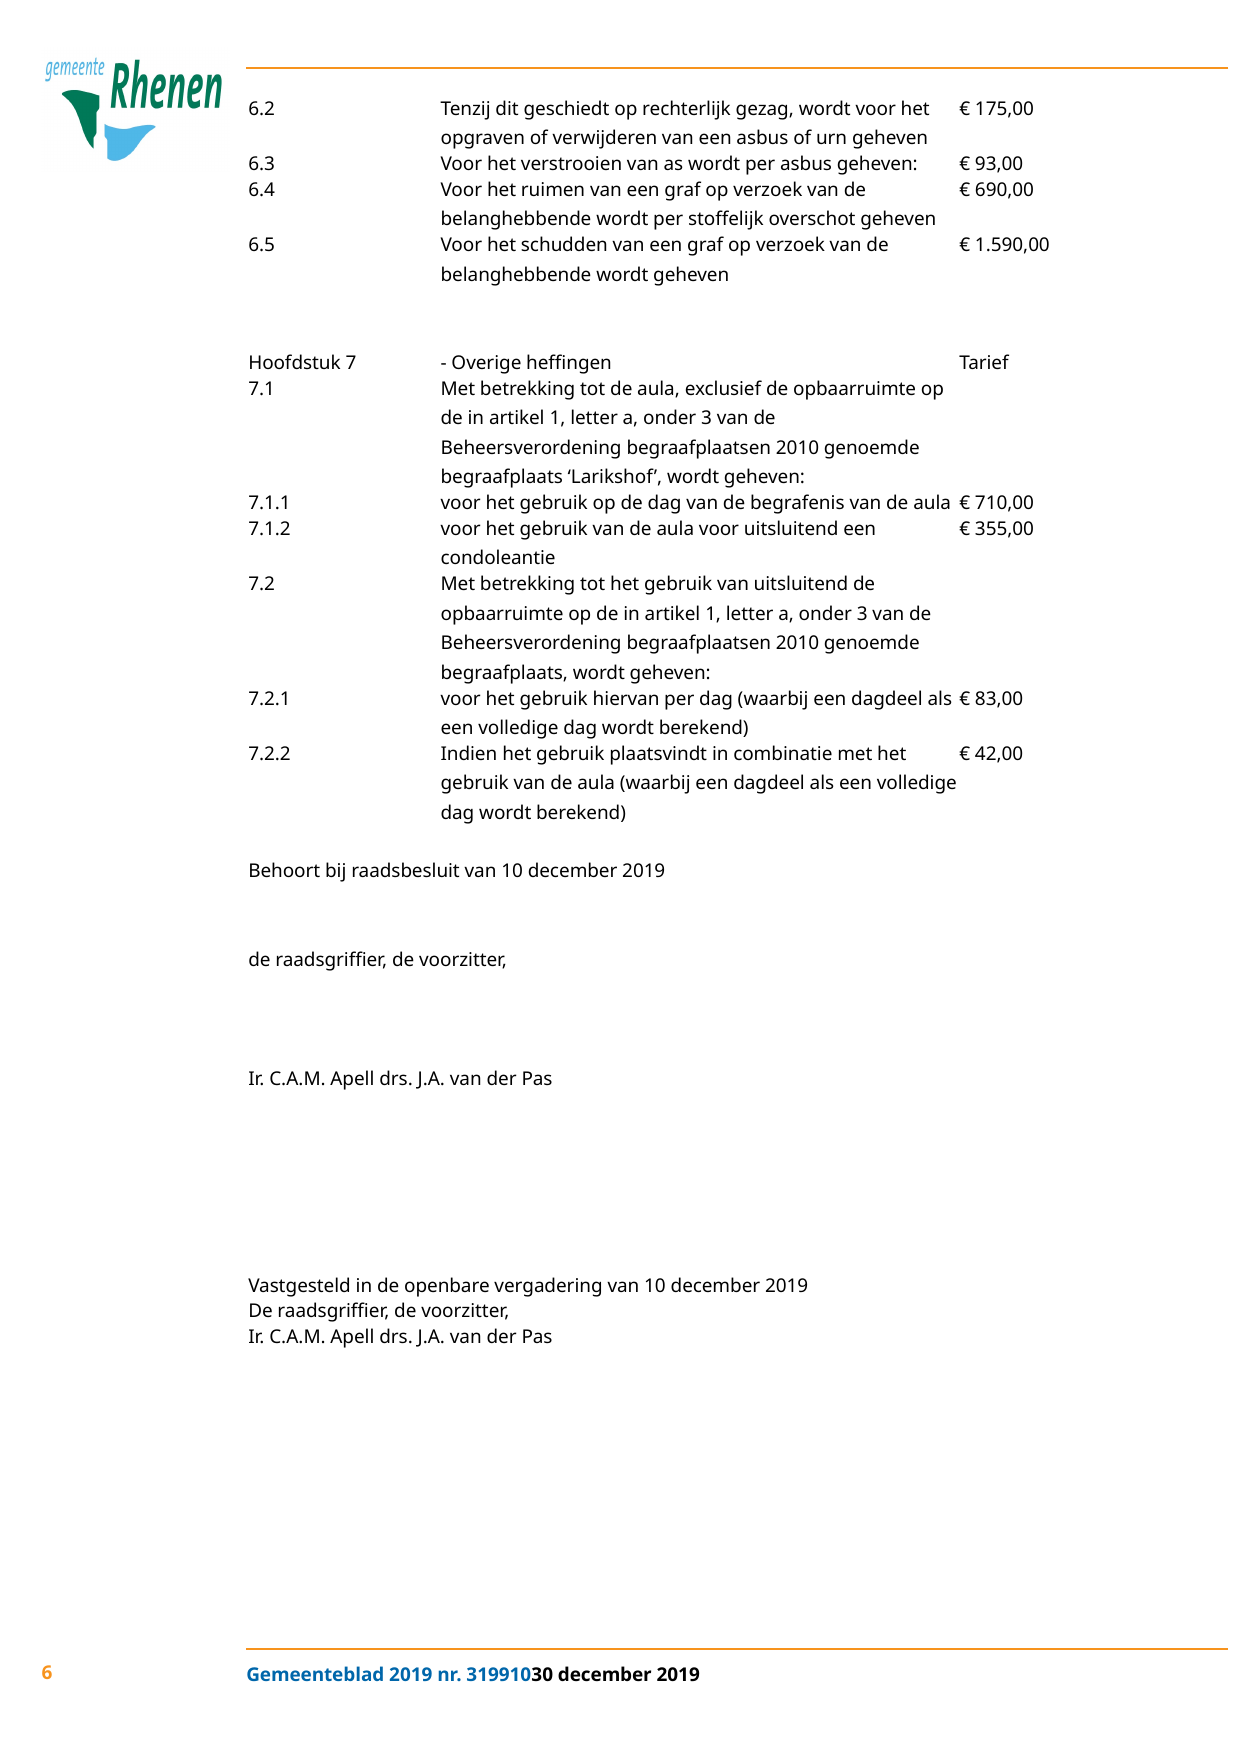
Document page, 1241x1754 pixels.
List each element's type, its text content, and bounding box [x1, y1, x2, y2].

table_cell Voor het ruimen van een graf op verzoek van de belanghebbende wordt per stoffelijk overschot geheven [440, 176, 959, 231]
text de raadsgriffier, de voorzitter, [248, 946, 1152, 972]
table_cell 6.2 [248, 95, 440, 150]
table_cell Voor het verstrooien van as wordt per asbus geheven: [440, 150, 959, 176]
table_cell 6.5 [248, 231, 440, 286]
table_cell € 83,00 [959, 685, 1152, 740]
text Vastgesteld in de openbare vergadering van 10 december 2019 [248, 1272, 1152, 1298]
table_cell Met betrekking tot het gebruik van uitsluitend de opbaarruimte op de in artikel 1, letter a, onder 3 van de Beheersverordening begraafplaatsen 2010 genoemde begraafplaats, wordt geheven: [440, 570, 959, 685]
table_cell 7.2 [248, 570, 440, 685]
text Ir. C.A.M. Apell drs. J.A. van der Pas [248, 1323, 1152, 1349]
table_cell [959, 570, 1152, 685]
table_cell € 175,00 [959, 95, 1152, 150]
table_cell Met betrekking tot de aula, exclusief de opbaarruimte op de in artikel 1, letter a, onder 3 van de Beheersverordening begraafplaatsen 2010 genoemde begraafplaats ‘Larikshof’, wordt geheven: [440, 375, 959, 489]
table_cell € 690,00 [959, 176, 1152, 231]
table_cell voor het gebruik hiervan per dag (waarbij een dagdeel als een volledige dag wordt berekend) [440, 685, 959, 740]
table_cell € 42,00 [959, 740, 1152, 825]
table_cell 7.1 [248, 375, 440, 489]
table_cell € 1.590,00 [959, 231, 1152, 286]
table_cell voor het gebruik van de aula voor uitsluitend een condoleantie [440, 515, 959, 570]
table_header Hoofdstuk 7 [248, 349, 440, 375]
table_cell [959, 375, 1152, 489]
table_cell 6.4 [248, 176, 440, 231]
table_cell 7.2.2 [248, 740, 440, 825]
text De raadsgriffier, de voorzitter, [248, 1298, 1152, 1323]
table_cell Tenzij dit geschiedt op rechterlijk gezag, wordt voor het opgraven of verwijderen van een asbus of urn geheven [440, 95, 959, 150]
table_cell Indien het gebruik plaatsvindt in combinatie met het gebruik van de aula (waarbij een dagdeel als een volledige dag wordt berekend) [440, 740, 959, 825]
table_cell € 93,00 [959, 150, 1152, 176]
table_cell 7.1.2 [248, 515, 440, 570]
text Ir. C.A.M. Apell drs. J.A. van der Pas [248, 1065, 1152, 1091]
table_cell € 355,00 [959, 515, 1152, 570]
text Behoort bij raadsbesluit van 10 december 2019 [248, 858, 1152, 883]
table_header - Overige heffingen [440, 349, 959, 375]
table_header Tarief [959, 349, 1152, 375]
picture [41, 47, 231, 172]
table_cell voor het gebruik op de dag van de begrafenis van de aula [440, 489, 959, 515]
table_cell 6.3 [248, 150, 440, 176]
table_cell Voor het schudden van een graf op verzoek van de belanghebbende wordt geheven [440, 231, 959, 286]
table_cell 7.1.1 [248, 489, 440, 515]
table_cell 7.2.1 [248, 685, 440, 740]
table_cell € 710,00 [959, 489, 1152, 515]
